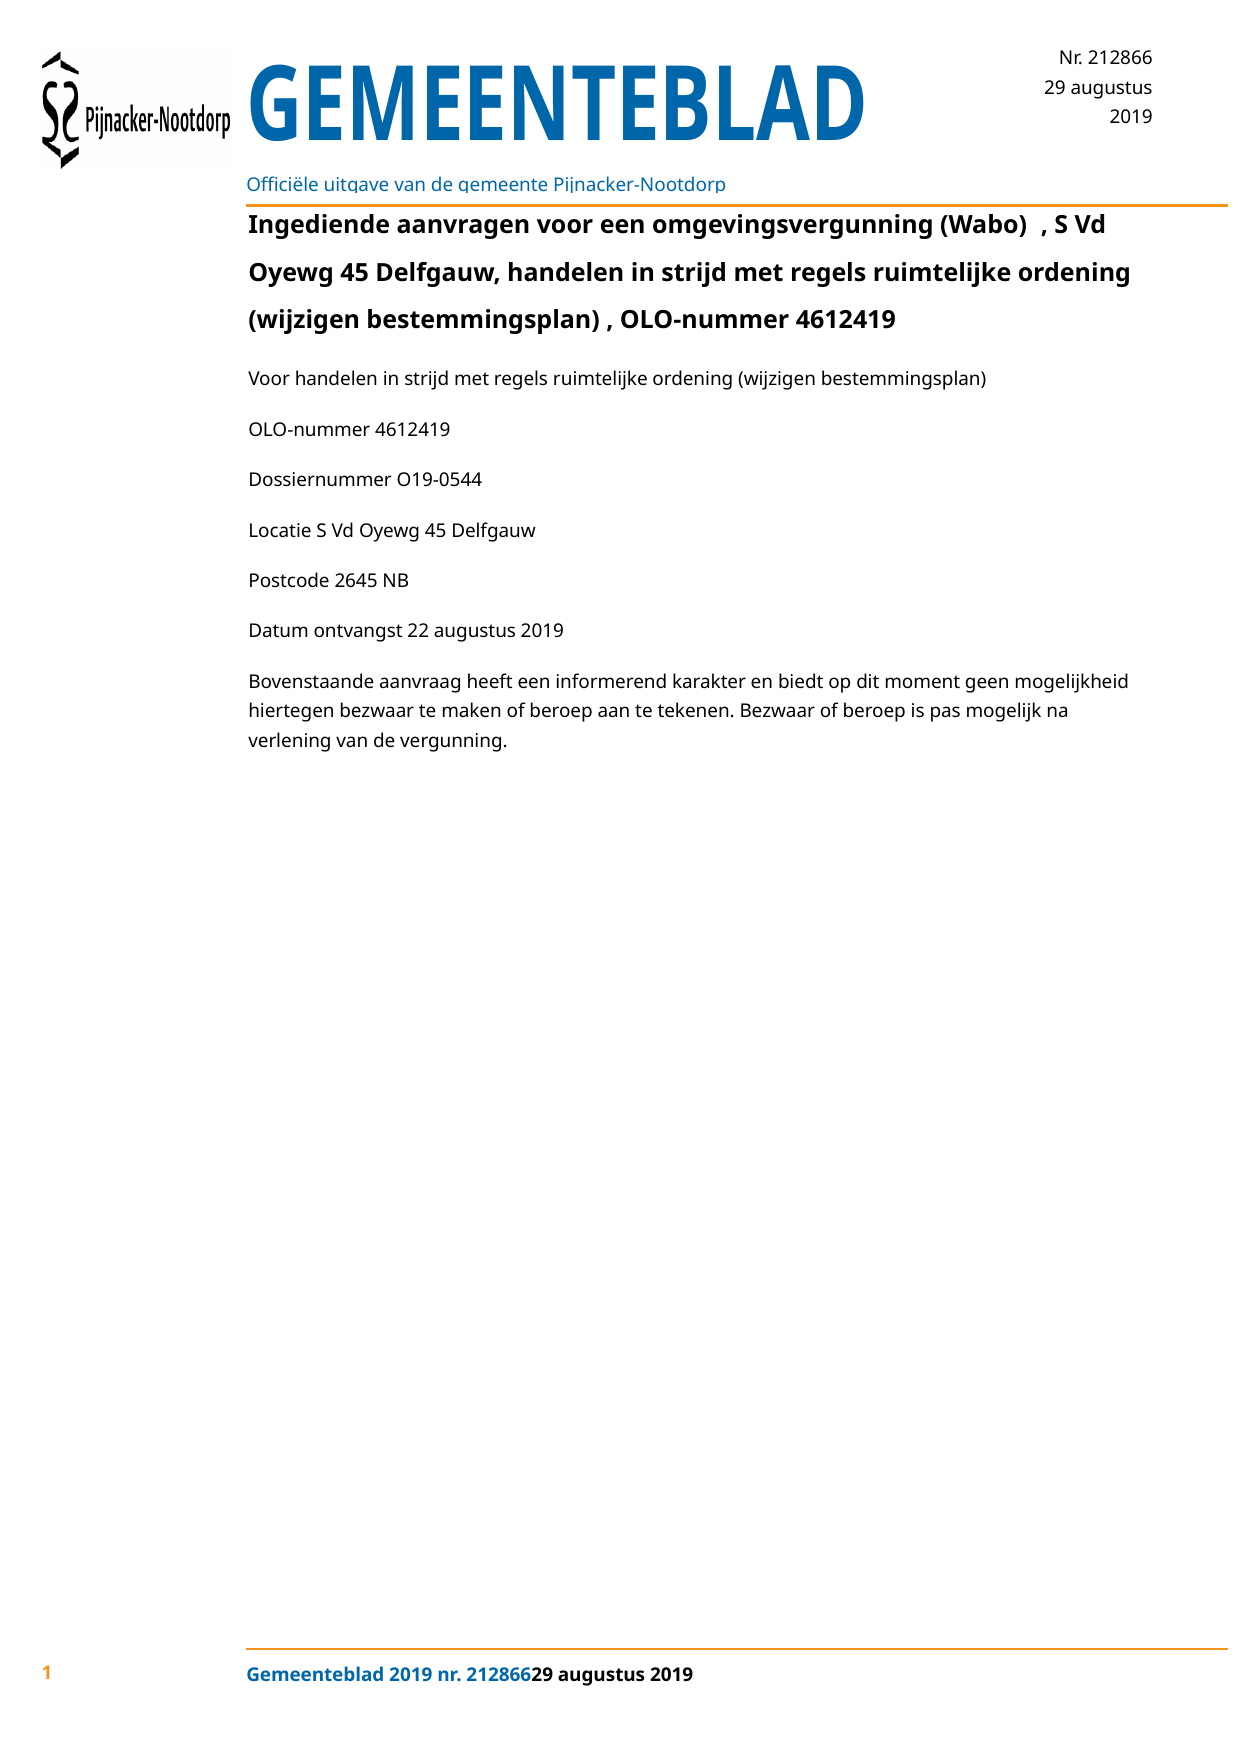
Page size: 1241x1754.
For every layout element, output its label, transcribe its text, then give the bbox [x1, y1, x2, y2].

text OLO-nummer 4612419 [248, 416, 1152, 442]
text Postcode 2645 NB [248, 567, 1152, 593]
text Datum ontvangst 22 augustus 2019 [248, 618, 1152, 643]
text Dossiernummer O19-0544 [248, 466, 1152, 492]
picture [41, 47, 231, 172]
text Locatie S Vd Oyewg 45 Delfgauw [248, 517, 1152, 542]
text Voor handelen in strijd met regels ruimtelijke ordening (wijzigen bestemmingsplan) [248, 366, 1152, 391]
text Bovenstaande aanvraag heeft een informerend karakter en biedt op dit moment geen mogelijkheid hiertegen bezwaar te maken of beroep aan te tekenen. Bezwaar of beroep is pas mogelijk na verlening van de vergunning. [248, 668, 1152, 753]
text Ingediende aanvragen voor een omgevingsvergunning (Wabo) , S Vd Oyewg 45 Delfgauw, handelen in strijd met regels ruimtelijke ordening (wijzigen bestemmingsplan) , OLO-nummer 4612419 [248, 207, 1152, 336]
